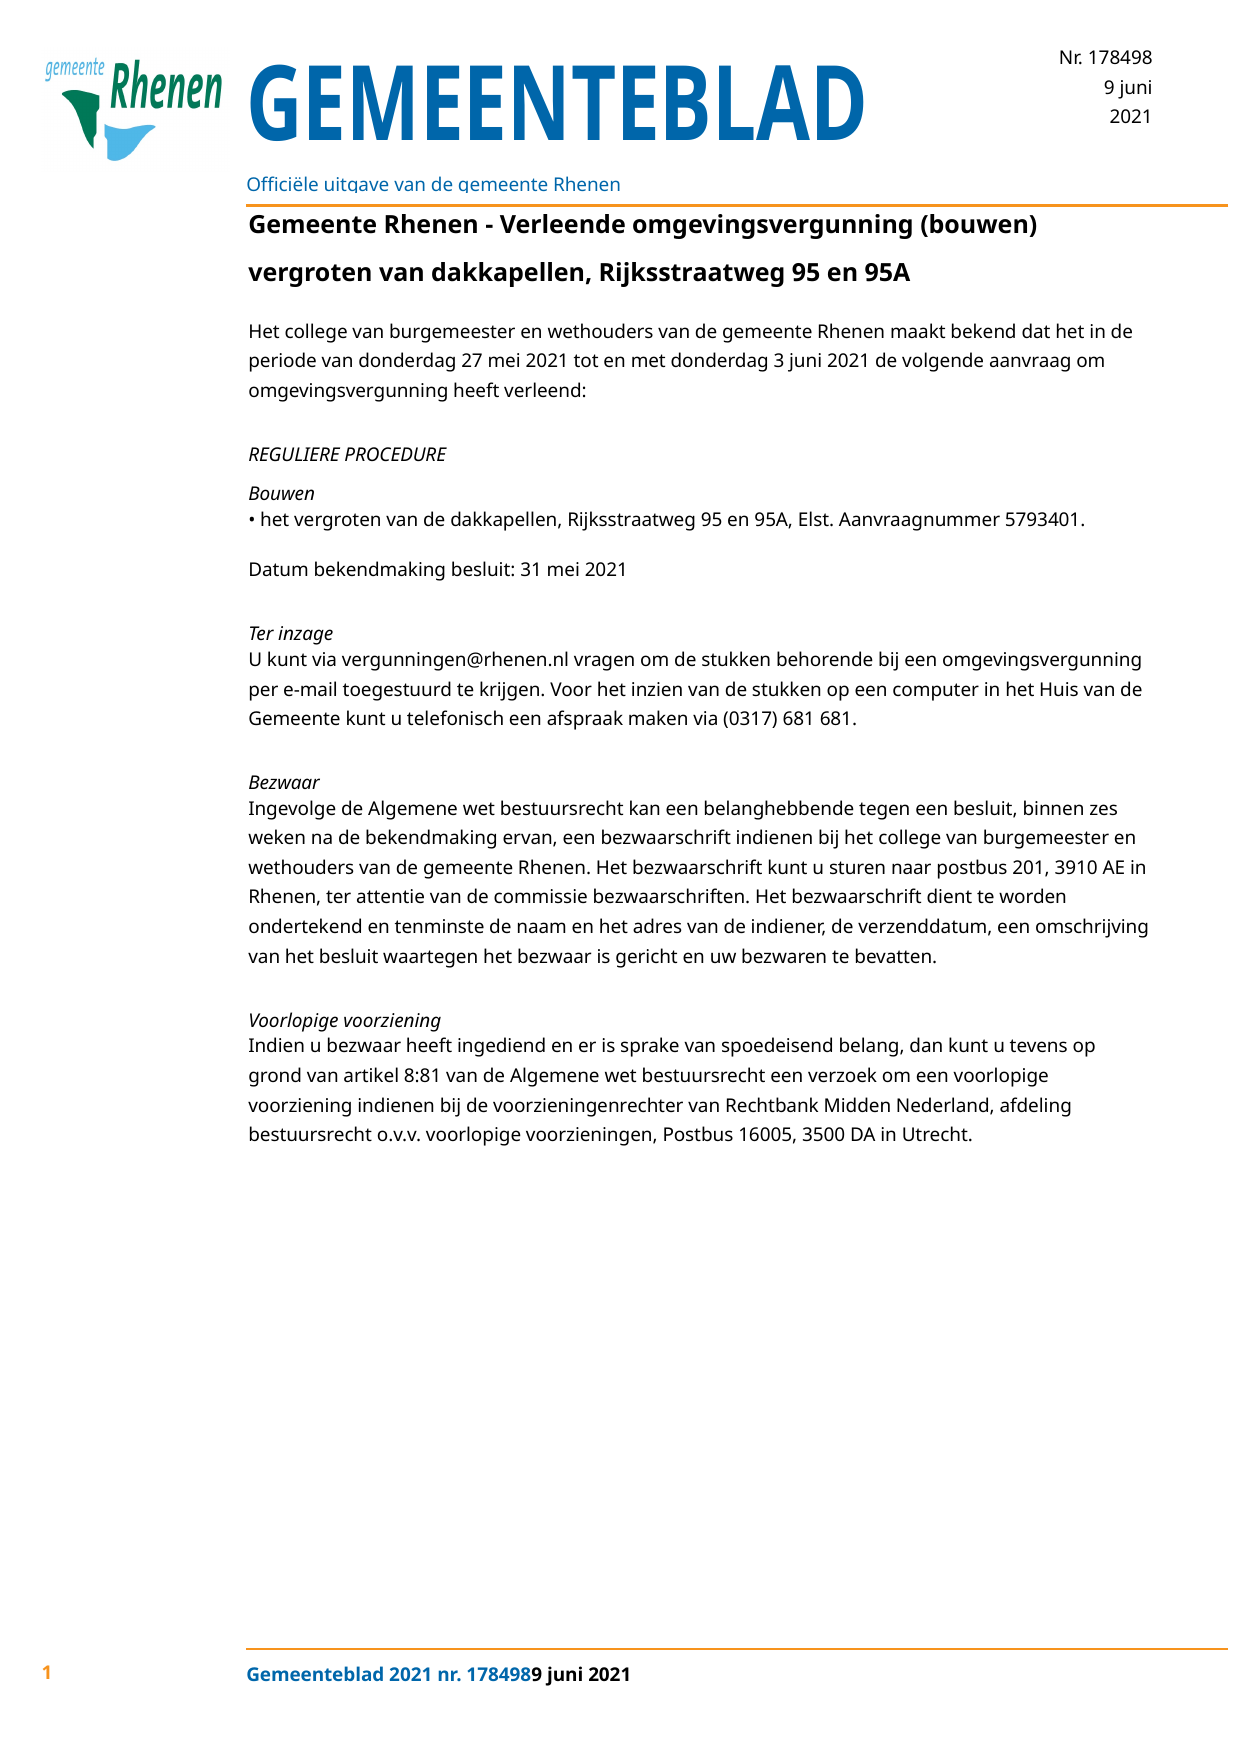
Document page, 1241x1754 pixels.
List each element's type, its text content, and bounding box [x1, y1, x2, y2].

text Het college van burgemeester en wethouders van de gemeente Rhenen maakt bekend dat het in de periode van donderdag 27 mei 2021 tot en met donderdag 3 juni 2021 de volgende aanvraag om omgevingsvergunning heeft verleend: [248, 318, 1152, 403]
picture [41, 47, 231, 172]
text Voorlopige voorziening [248, 1007, 1152, 1033]
text Bouwen [248, 480, 1152, 506]
text Bezwaar [248, 769, 1152, 795]
text Gemeente Rhenen - Verleende omgevingsvergunning (bouwen) vergroten van dakkapellen, Rijksstraatweg 95 en 95A [248, 207, 1152, 288]
text • het vergroten van de dakkapellen, Rijksstraatweg 95 en 95A, Elst. Aanvraagnummer 5793401. [248, 506, 1152, 532]
text Indien u bezwaar heeft ingediend en er is sprake van spoedeisend belang, dan kunt u tevens op grond van artikel 8:81 van de Algemene wet bestuursrecht een verzoek om een voorlopige voorziening indienen bij de voorzieningenrechter van Rechtbank Midden Nederland, afdeling bestuursrecht o.v.v. voorlopige voorzieningen, Postbus 16005, 3500 DA in Utrecht. [248, 1033, 1152, 1147]
text Datum bekendmaking besluit: 31 mei 2021 [248, 556, 1152, 582]
text Ter inzage [248, 620, 1152, 646]
text Ingevolge de Algemene wet bestuursrecht kan een belanghebbende tegen een besluit, binnen zes weken na de bekendmaking ervan, een bezwaarschrift indienen bij het college van burgemeester en wethouders van de gemeente Rhenen. Het bezwaarschrift kunt u sturen naar postbus 201, 3910 AE in Rhenen, ter attentie van de commissie bezwaarschriften. Het bezwaarschrift dient te worden ondertekend en tenminste de naam en het adres van de indiener, de verzenddatum, een omschrijving van het besluit waartegen het bezwaar is gericht en uw bezwaren te bevatten. [248, 795, 1152, 969]
text U kunt via vergunningen@rhenen.nl vragen om de stukken behorende bij een omgevingsvergunning per e-mail toegestuurd te krijgen. Voor het inzien van de stukken op een computer in het Huis van de Gemeente kunt u telefonisch een afspraak maken via (0317) 681 681. [248, 646, 1152, 731]
text REGULIERE PROCEDURE [248, 441, 1152, 467]
